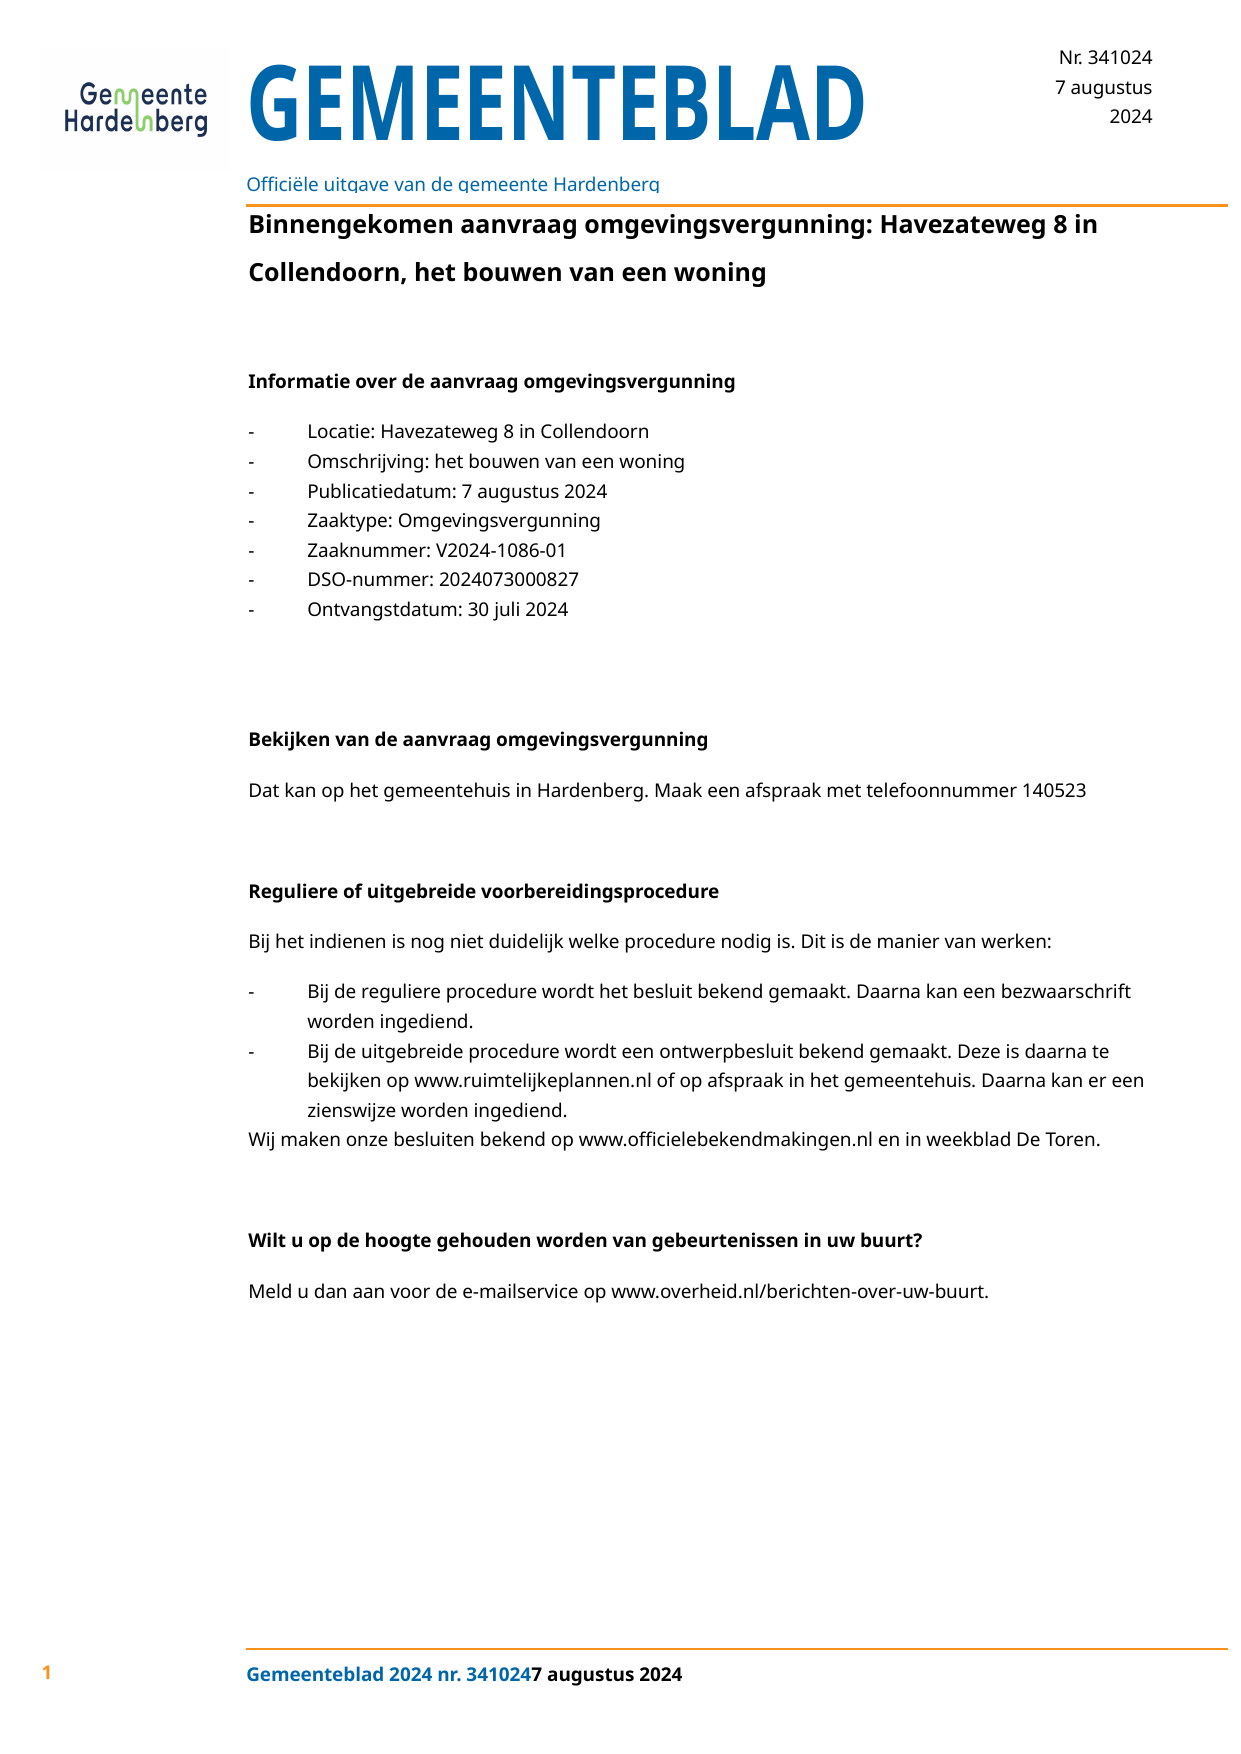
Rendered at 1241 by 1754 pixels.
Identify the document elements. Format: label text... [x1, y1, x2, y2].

list DSO-nummer: 2024073000827 [248, 567, 1152, 592]
text Binnengekomen aanvraag omgevingsvergunning: Havezateweg 8 in Collendoorn, het bouwen van een woning [248, 207, 1152, 288]
list Bij de reguliere procedure wordt het besluit bekend gemaakt. Daarna kan een bezwaarschrift worden ingediend. [248, 979, 1152, 1034]
text Bekijken van de aanvraag omgevingsvergunning [248, 727, 1152, 752]
text Wij maken onze besluiten bekend op www.officielebekendmakingen.nl en in weekblad De Toren. [248, 1127, 1152, 1152]
text Dat kan op het gemeentehuis in Hardenberg. Maak een afspraak met telefoonnummer 140523 [248, 777, 1152, 803]
text Wilt u op de hoogte gehouden worden van gebeurtenissen in uw buurt? [248, 1227, 1152, 1253]
list Omschrijving: het bouwen van een woning [248, 448, 1152, 474]
text Reguliere of uitgebreide voorbereidingsprocedure [248, 878, 1152, 904]
list Publicatiedatum: 7 augustus 2024 [248, 478, 1152, 504]
text Meld u dan aan voor de e-mailservice op www.overheid.nl/berichten-over-uw-buurt. [248, 1278, 1152, 1304]
list Ontvangstdatum: 30 juli 2024 [248, 596, 1152, 622]
picture [41, 47, 231, 172]
list Zaaknummer: V2024-1086-01 [248, 537, 1152, 563]
list Zaaktype: Omgevingsvergunning [248, 507, 1152, 533]
list Locatie: Havezateweg 8 in Collendoorn [248, 419, 1152, 444]
text Bij het indienen is nog niet duidelijk welke procedure nodig is. Dit is de manier van werken: [248, 928, 1152, 954]
list Bij de uitgebreide procedure wordt een ontwerpbesluit bekend gemaakt. Deze is daarna te bekijken op www.ruimtelijkeplannen.nl of op afspraak in het gemeentehuis. Daarna kan er een zienswijze worden ingediend. [248, 1038, 1152, 1123]
text Informatie over de aanvraag omgevingsvergunning [248, 368, 1152, 394]
